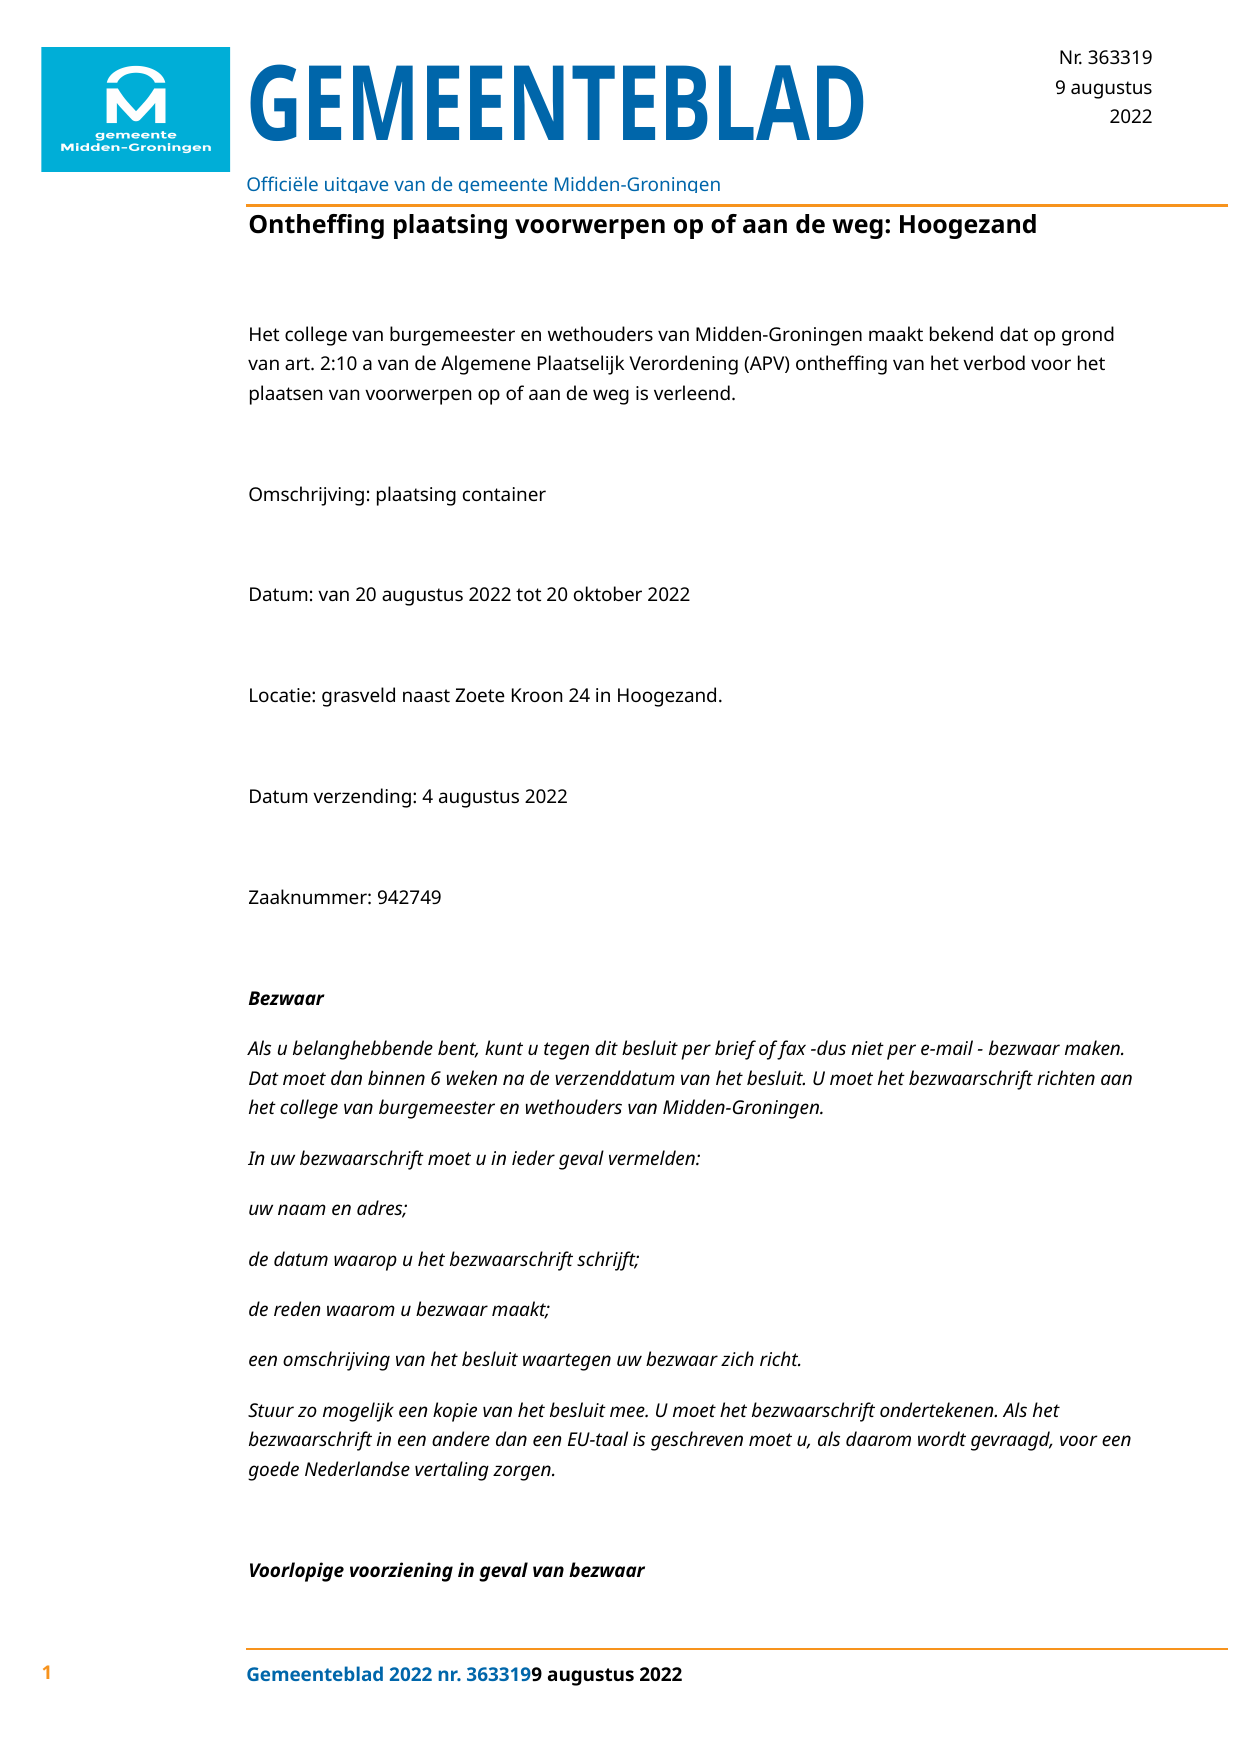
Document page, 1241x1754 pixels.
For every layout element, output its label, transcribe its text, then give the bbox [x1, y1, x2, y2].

text Voorlopige voorziening in geval van bezwaar [248, 1557, 1152, 1583]
text een omschrijving van het besluit waartegen uw bezwaar zich richt. [248, 1347, 1152, 1372]
text Bezwaar [248, 985, 1152, 1011]
picture [107, 89, 165, 122]
text Datum: van 20 augustus 2022 tot 20 oktober 2022 [248, 582, 1152, 607]
text Locatie: grasveld naast Zoete Kroon 24 in Hoogezand. [248, 682, 1152, 708]
text de datum waarop u het bezwaarschrift schrijft; [248, 1246, 1152, 1271]
text Omschrijving: plaatsing container [248, 481, 1152, 506]
text Het college van burgemeester en wethouders van Midden-Groningen maakt bekend dat op grond van art. 2:10 a van de Algemene Plaatselijk Verordening (APV) ontheffing van het verbod voor het plaatsen van voorwerpen op of aan de weg is verleend. [248, 321, 1152, 406]
text In uw bezwaarschrift moet u in ieder geval vermelden: [248, 1145, 1152, 1171]
text Zaaknummer: 942749 [248, 884, 1152, 910]
text Stuur zo mogelijk een kopie van het besluit mee. U moet het bezwaarschrift ondertekenen. Als het bezwaarschrift in een andere dan een EU-taal is geschreven moet u, als daarom wordt gevraagd, voor een goede Nederlandse vertaling zorgen. [248, 1397, 1152, 1482]
picture [184, 146, 190, 153]
text uw naam en adres; [248, 1195, 1152, 1221]
text Als u belanghebbende bent, kunt u tegen dit besluit per brief of fax -dus niet per e-mail - bezwaar maken. Dat moet dan binnen 6 weken na de verzenddatum van het besluit. U moet het bezwaarschrift richten aan het college van burgemeester en wethouders van Midden-Groningen. [248, 1035, 1152, 1120]
picture [108, 66, 164, 82]
text de reden waarom u bezwaar maakt; [248, 1296, 1152, 1322]
text Ontheffing plaatsing voorwerpen op of aan de weg: Hoogezand [248, 207, 1152, 241]
text Datum verzending: 4 augustus 2022 [248, 783, 1152, 809]
